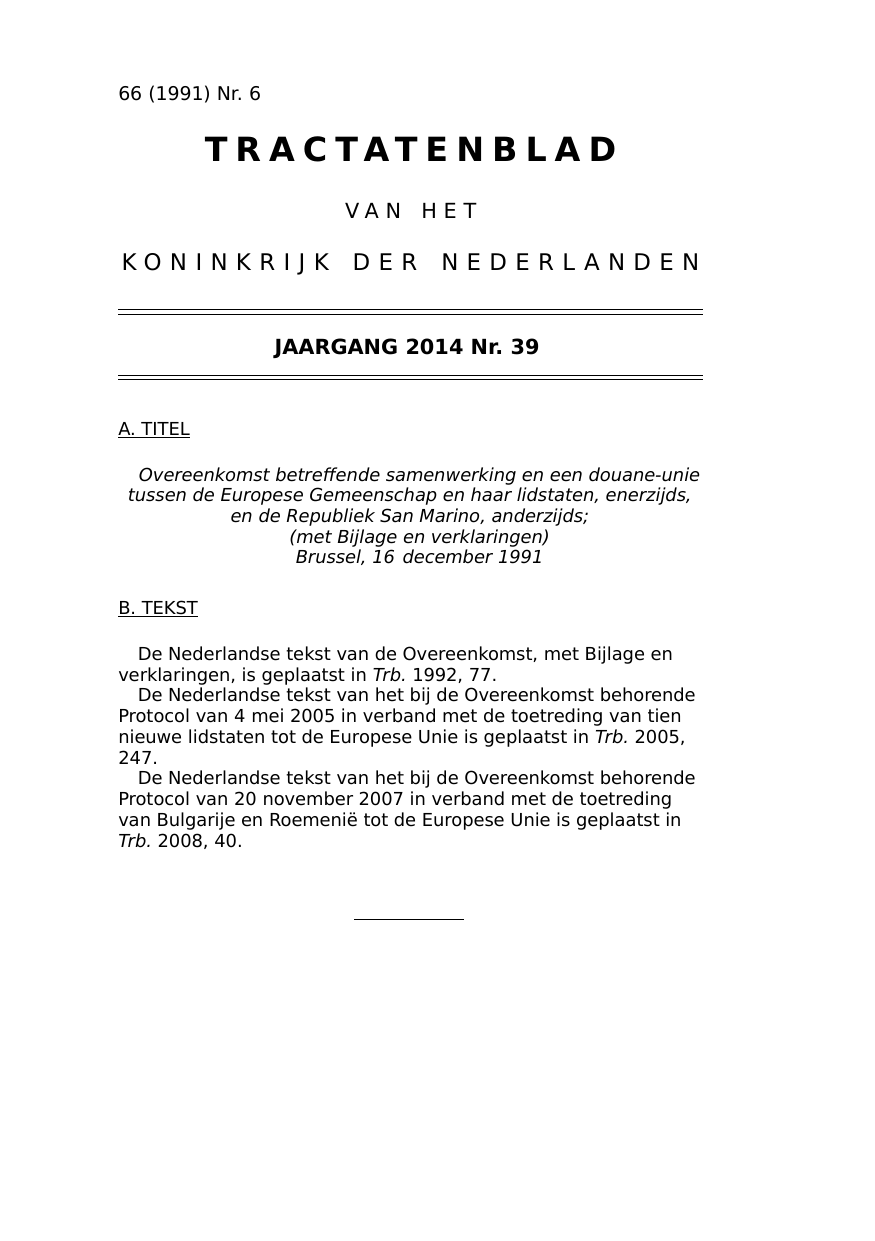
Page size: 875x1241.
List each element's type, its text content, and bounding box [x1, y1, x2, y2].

text De Nederlandse tekst van het bij de Overeenkomst behorende Protocol van 4 mei 2005 in verband met de toetreding van tien nieuwe lidstaten tot de Europese Unie is geplaatst in Trb. 2005, 247. [118, 685, 703, 768]
text De Nederlandse tekst van de Overeenkomst, met Bijlage en verklaringen, is geplaatst in Trb. 1992, 77. [118, 644, 703, 685]
text VAN HET [118, 199, 703, 223]
text Overeenkomst betreffende samenwerking en een douane-unie tussen de Europese Gemeenschap en haar lidstaten, enerzijds, en de Republiek San Marino, anderzijds; [118, 464, 703, 527]
text JAARGANG 2014 Nr. 39 [118, 335, 703, 359]
text Brussel, 16 december 1991 [118, 547, 703, 568]
subtitle B. TEKST [118, 598, 703, 619]
text TRACTATENBLAD [118, 130, 703, 169]
text KONINKRIJK DER NEDERLANDEN [118, 249, 703, 276]
text (met Bijlage en verklaringen) [118, 527, 703, 547]
subtitle A. TITEL [118, 419, 703, 439]
text 66 (1991) Nr. 6 [118, 83, 703, 105]
text De Nederlandse tekst van het bij de Overeenkomst behorende Protocol van 20 november 2007 in verband met de toetreding van Bulgarije en Roemenië tot de Europese Unie is geplaatst in Trb. 2008, 40. [118, 768, 703, 851]
